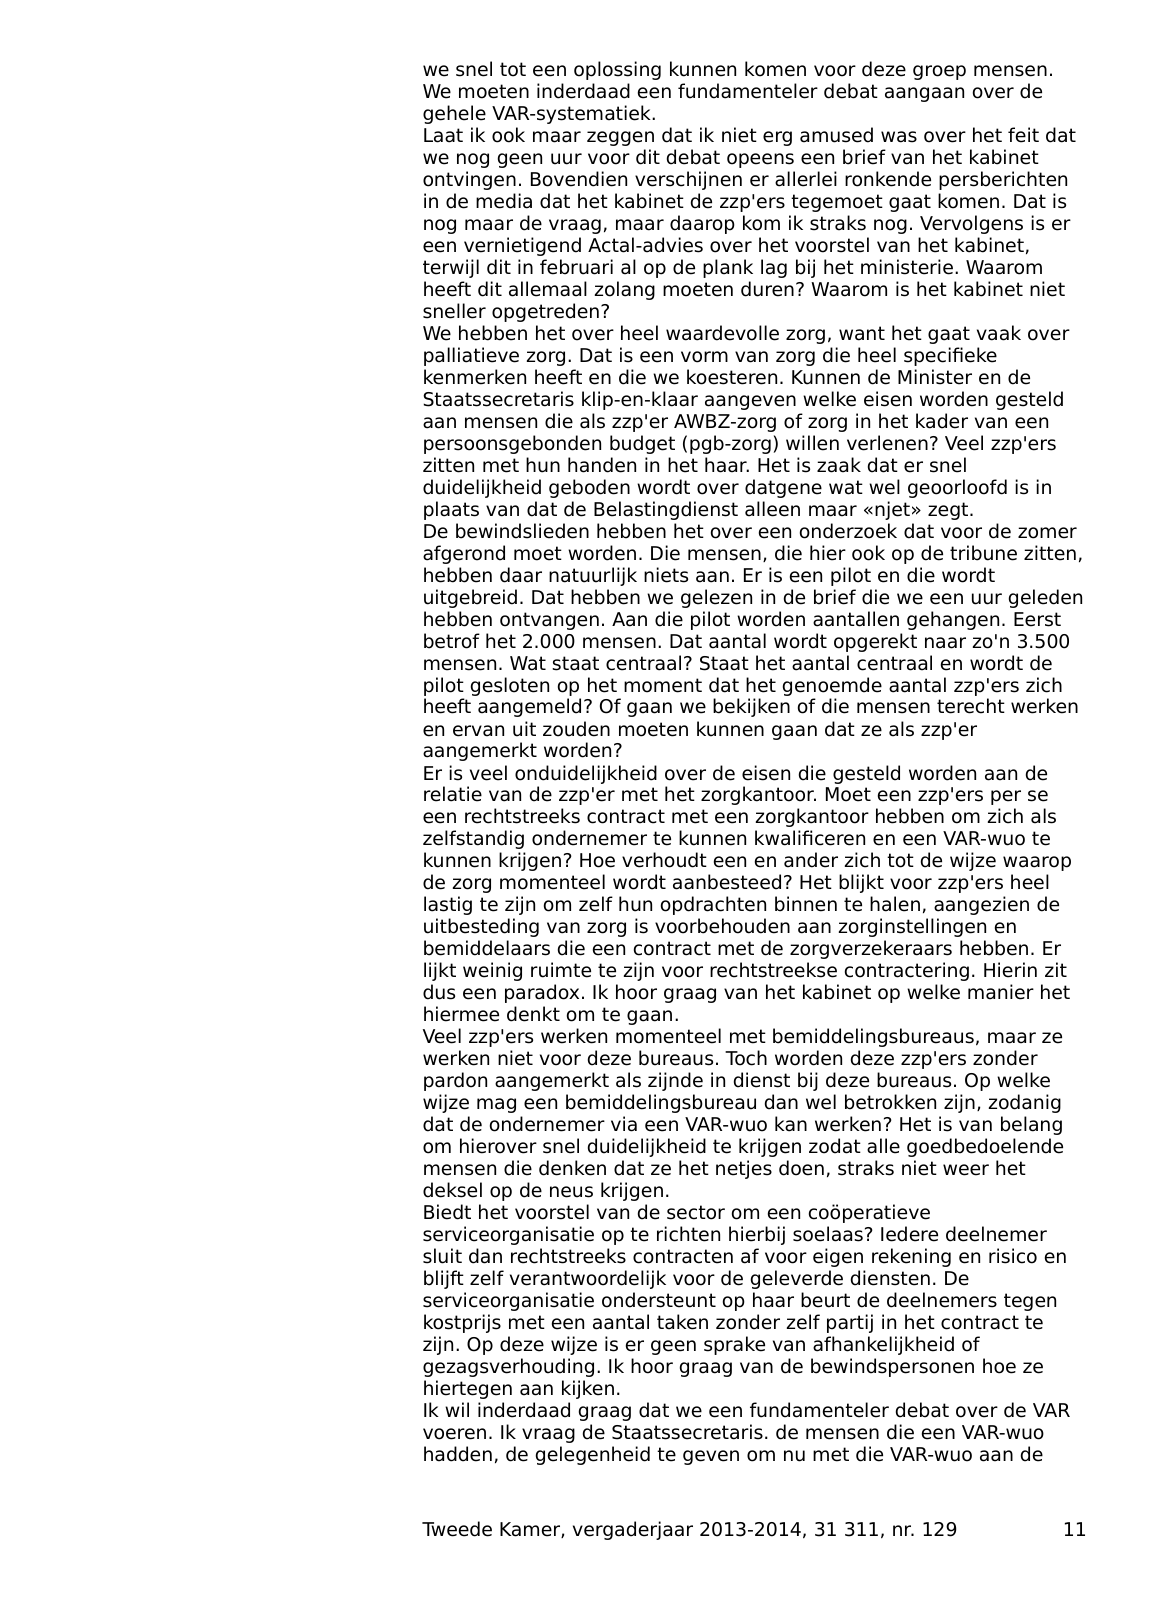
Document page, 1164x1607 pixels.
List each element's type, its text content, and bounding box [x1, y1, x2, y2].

text Er is veel onduidelijkheid over de eisen die gesteld worden aan de relatie van de zzp'er met het zorgkantoor. Moet een zzp'ers per se een rechtstreeks contract met een zorgkantoor hebben om zich als zelfstandig ondernemer te kunnen kwalificeren en een VAR-wuo te kunnen krijgen? Hoe verhoudt een en ander zich tot de wijze waarop de zorg momenteel wordt aanbesteed? Het blijkt voor zzp'ers heel lastig te zijn om zelf hun opdrachten binnen te halen, aangezien de uitbesteding van zorg is voorbehouden aan zorginstellingen en bemiddelaars die een contract met de zorgverzekeraars hebben. Er lijkt weinig ruimte te zijn voor rechtstreekse contractering. Hierin zit dus een paradox. Ik hoor graag van het kabinet op welke manier het hiermee denkt om te gaan. [422, 762, 1087, 1026]
text Biedt het voorstel van de sector om een coöperatieve serviceorganisatie op te richten hierbij soelaas? Iedere deelnemer sluit dan rechtstreeks contracten af voor eigen rekening en risico en blijft zelf verantwoordelijk voor de geleverde diensten. De serviceorganisatie ondersteunt op haar beurt de deelnemers tegen kostprijs met een aantal taken zonder zelf partij in het contract te zijn. Op deze wijze is er geen sprake van afhankelijkheid of gezagsverhouding. Ik hoor graag van de bewindspersonen hoe ze hiertegen aan kijken. [422, 1202, 1087, 1400]
text Veel zzp'ers werken momenteel met bemiddelingsbureaus, maar ze werken niet voor deze bureaus. Toch worden deze zzp'ers zonder pardon aangemerkt als zijnde in dienst bij deze bureaus. Op welke wijze mag een bemiddelingsbureau dan wel betrokken zijn, zodanig dat de ondernemer via een VAR-wuo kan werken? Het is van belang om hierover snel duidelijkheid te krijgen zodat alle goedbedoelende mensen die denken dat ze het netjes doen, straks niet weer het deksel op de neus krijgen. [422, 1026, 1087, 1202]
text De bewindslieden hebben het over een onderzoek dat voor de zomer afgerond moet worden. Die mensen, die hier ook op de tribune zitten, hebben daar natuurlijk niets aan. Er is een pilot en die wordt uitgebreid. Dat hebben we gelezen in de brief die we een uur geleden hebben ontvangen. Aan die pilot worden aantallen gehangen. Eerst betrof het 2.000 mensen. Dat aantal wordt opgerekt naar zo'n 3.500 mensen. Wat staat centraal? Staat het aantal centraal en wordt de pilot gesloten op het moment dat het genoemde aantal zzp'ers zich heeft aangemeld? Of gaan we bekijken of die mensen terecht werken en ervan uit zouden moeten kunnen gaan dat ze als zzp'er aangemerkt worden? [422, 521, 1087, 762]
text We hebben het over heel waardevolle zorg, want het gaat vaak over palliatieve zorg. Dat is een vorm van zorg die heel specifieke kenmerken heeft en die we koesteren. Kunnen de Minister en de Staatssecretaris klip-en-klaar aangeven welke eisen worden gesteld aan mensen die als zzp'er AWBZ-zorg of zorg in het kader van een persoonsgebonden budget (pgb-zorg) willen verlenen? Veel zzp'ers zitten met hun handen in het haar. Het is zaak dat er snel duidelijkheid geboden wordt over datgene wat wel geoorloofd is in plaats van dat de Belastingdienst alleen maar «njet» zegt. [422, 323, 1087, 521]
text we snel tot een oplossing kunnen komen voor deze groep mensen. We moeten inderdaad een fundamenteler debat aangaan over de gehele VAR-systematiek. [422, 59, 1087, 125]
text Laat ik ook maar zeggen dat ik niet erg amused was over het feit dat we nog geen uur voor dit debat opeens een brief van het kabinet ontvingen. Bovendien verschijnen er allerlei ronkende persberichten in de media dat het kabinet de zzp'ers tegemoet gaat komen. Dat is nog maar de vraag, maar daarop kom ik straks nog. Vervolgens is er een vernietigend Actal-advies over het voorstel van het kabinet, terwijl dit in februari al op de plank lag bij het ministerie. Waarom heeft dit allemaal zolang moeten duren? Waarom is het kabinet niet sneller opgetreden? [422, 125, 1087, 323]
text Ik wil inderdaad graag dat we een fundamenteler debat over de VAR voeren. Ik vraag de Staatssecretaris. de mensen die een VAR-wuo hadden, de gelegenheid te geven om nu met die VAR-wuo aan de [422, 1400, 1087, 1466]
